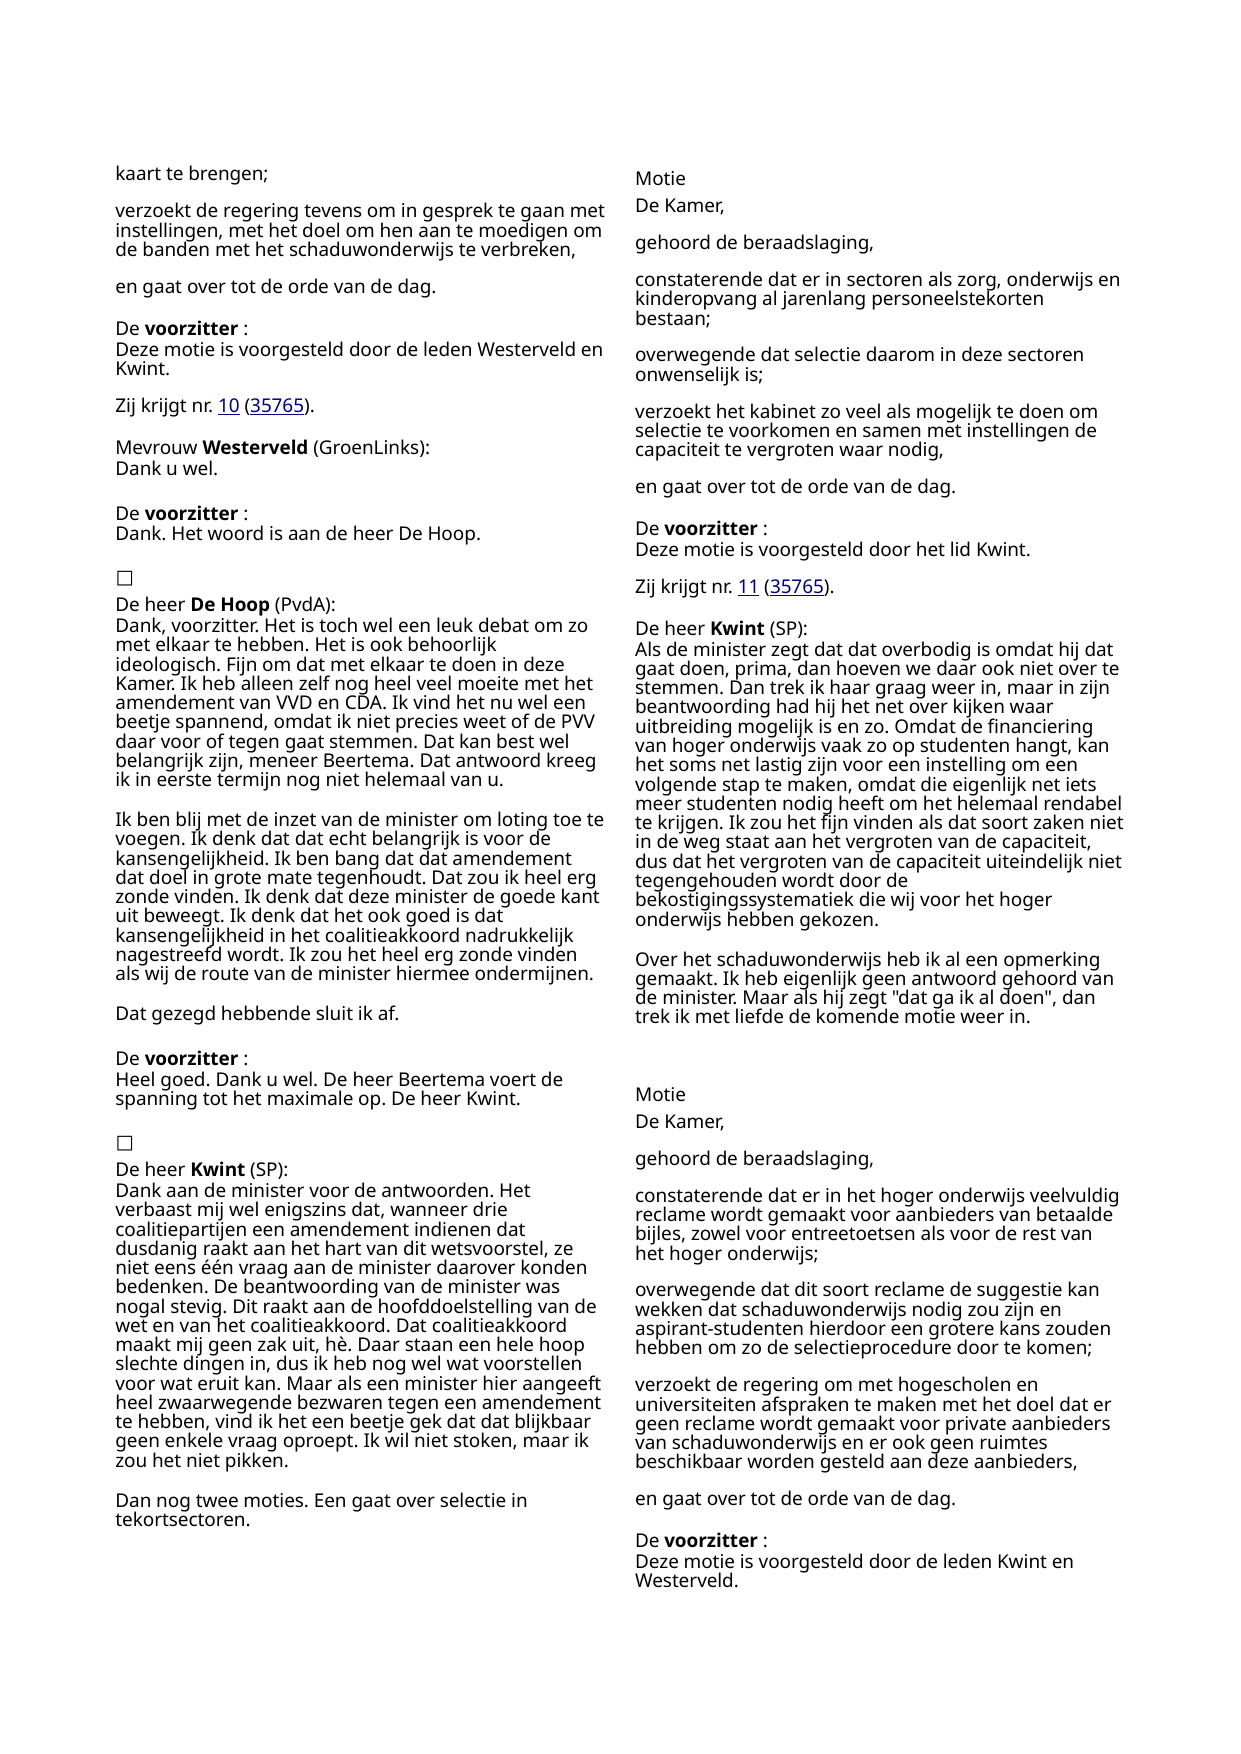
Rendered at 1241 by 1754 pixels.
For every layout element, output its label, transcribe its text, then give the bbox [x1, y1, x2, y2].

text De voorzitter : [115, 500, 605, 525]
text gehoord de beraadslaging, [635, 234, 1125, 253]
text constaterende dat er in het hoger onderwijs veelvuldig reclame wordt gemaakt voor aanbieders van betaalde bijles, zowel voor entreetoetsen als voor de rest van het hoger onderwijs; [635, 1187, 1125, 1264]
text verzoekt de regering om met hogescholen en universiteiten afspraken te maken met het doel dat er geen reclame wordt gemaakt voor private aanbieders van schaduwonderwijs en er ook geen ruimtes beschikbaar worden gesteld aan deze aanbieders, [635, 1376, 1125, 1473]
text en gaat over tot de orde van de dag. [635, 1490, 1125, 1509]
text gehoord de beraadslaging, [635, 1150, 1125, 1169]
text De heer Kwint (SP): [635, 615, 1125, 641]
text Deze motie is voorgesteld door de leden Westerveld en Kwint. [115, 341, 605, 379]
text verzoekt het kabinet zo veel als mogelijk te doen om selectie te voorkomen en samen met instellingen de capaciteit te vergroten waar nodig, [635, 403, 1125, 461]
text De heer De Hoop (PvdA): [115, 591, 605, 617]
text verzoekt de regering tevens om in gesprek te gaan met instellingen, met het doel om hen aan te moedigen om de banden met het schaduwonderwijs te verbreken, [115, 202, 605, 260]
text overwegende dat dit soort reclame de suggestie kan wekken dat schaduwonderwijs nodig zou zijn en aspirant-studenten hierdoor een grotere kans zouden hebben om zo de selectieprocedure door te komen; [635, 1281, 1125, 1358]
text ⬜ [115, 1131, 605, 1156]
text De voorzitter : [115, 1045, 605, 1071]
text Heel goed. Dank u wel. De heer Beertema voert de spanning tot het maximale op. De heer Kwint. [115, 1071, 605, 1110]
text en gaat over tot de orde van de dag. [635, 478, 1125, 497]
text Dank u wel. [115, 459, 605, 479]
text Mevrouw Westerveld (GroenLinks): [115, 434, 605, 459]
text Zij krijgt nr. 10 (35765). [115, 397, 605, 416]
text Over het schaduwonderwijs heb ik al een opmerking gemaakt. Ik heb eigenlijk geen antwoord gehoord van de minister. Maar als hij zegt "dat ga ik al doen", dan trek ik met liefde de komende motie weer in. [635, 951, 1125, 1028]
text De voorzitter : [635, 515, 1125, 541]
text De voorzitter : [635, 1527, 1125, 1553]
text Zij krijgt nr. 11 (35765). [635, 578, 1125, 597]
text De Kamer, [635, 1113, 1125, 1132]
text Als de minister zegt dat dat overbodig is omdat hij dat gaat doen, prima, dan hoeven we daar ook niet over te stemmen. Dan trek ik haar graag weer in, maar in zijn beantwoording had hij het net over kijken waar uitbreiding mogelijk is en zo. Omdat de financiering van hoger onderwijs vaak zo op studenten hangt, kan het soms net lastig zijn voor een instelling om een volgende stap te maken, omdat die eigenlijk net iets meer studenten nodig heeft om het helemaal rendabel te krijgen. Ik zou het fijn vinden als dat soort zaken niet in de weg staat aan het vergroten van de capaciteit, dus dat het vergroten van de capaciteit uiteindelijk niet tegengehouden wordt door de bekostigingssystematiek die wij voor het hoger onderwijs hebben gekozen. [635, 641, 1125, 930]
text Deze motie is voorgesteld door het lid Kwint. [635, 541, 1125, 560]
text De Kamer, [635, 197, 1125, 216]
text Motie [635, 1081, 1125, 1107]
text Dank, voorzitter. Het is toch wel een leuk debat om zo met elkaar te hebben. Het is ook behoorlijk ideologisch. Fijn om dat met elkaar te doen in deze Kamer. Ik heb alleen zelf nog heel veel moeite met het amendement van VVD en CDA. Ik vind het nu wel een beetje spannend, omdat ik niet precies weet of de PVV daar voor of tegen gaat stemmen. Dat kan best wel belangrijk zijn, meneer Beertema. Dat antwoord kreeg ik in eerste termijn nog niet helemaal van u. [115, 617, 605, 790]
text Dank aan de minister voor de antwoorden. Het verbaast mij wel enigszins dat, wanneer drie coalitiepartijen een amendement indienen dat dusdanig raakt aan het hart van dit wetsvoorstel, ze niet eens één vraag aan de minister daarover konden bedenken. De beantwoording van de minister was nogal stevig. Dit raakt aan de hoofddoelstelling van de wet en van het coalitieakkoord. Dat coalitieakkoord maakt mij geen zak uit, hè. Daar staan een hele hoop slechte dingen in, dus ik heb nog wel wat voorstellen voor wat eruit kan. Maar als een minister hier aangeeft heel zwaarwegende bezwaren tegen een amendement te hebben, vind ik het een beetje gek dat dat blijkbaar geen enkele vraag oproept. Ik wil niet stoken, maar ik zou het niet pikken. [115, 1182, 605, 1471]
text Motie [635, 165, 1125, 191]
text constaterende dat er in sectoren als zorg, onderwijs en kinderopvang al jarenlang personeelstekorten bestaan; [635, 271, 1125, 329]
text Deze motie is voorgesteld door de leden Kwint en Westerveld. [635, 1553, 1125, 1592]
text ⬜ [115, 566, 605, 591]
text kaart te brengen; [115, 165, 605, 184]
text Dat gezegd hebbende sluit ik af. [115, 1005, 605, 1024]
text overwegende dat selectie daarom in deze sectoren onwenselijk is; [635, 346, 1125, 385]
text Dank. Het woord is aan de heer De Hoop. [115, 525, 605, 545]
text Ik ben blij met de inzet van de minister om loting toe te voegen. Ik denk dat dat echt belangrijk is voor de kansengelijkheid. Ik ben bang dat dat amendement dat doel in grote mate tegenhoudt. Dat zou ik heel erg zonde vinden. Ik denk dat deze minister de goede kant uit beweegt. Ik denk dat het ook goed is dat kansengelijkheid in het coalitieakkoord nadrukkelijk nagestreefd wordt. Ik zou het heel erg zonde vinden als wij de route van de minister hiermee ondermijnen. [115, 811, 605, 984]
text en gaat over tot de orde van de dag. [115, 278, 605, 297]
text Dan nog twee moties. Een gaat over selectie in tekortsectoren. [115, 1492, 605, 1530]
text De heer Kwint (SP): [115, 1156, 605, 1182]
text De voorzitter : [115, 315, 605, 341]
